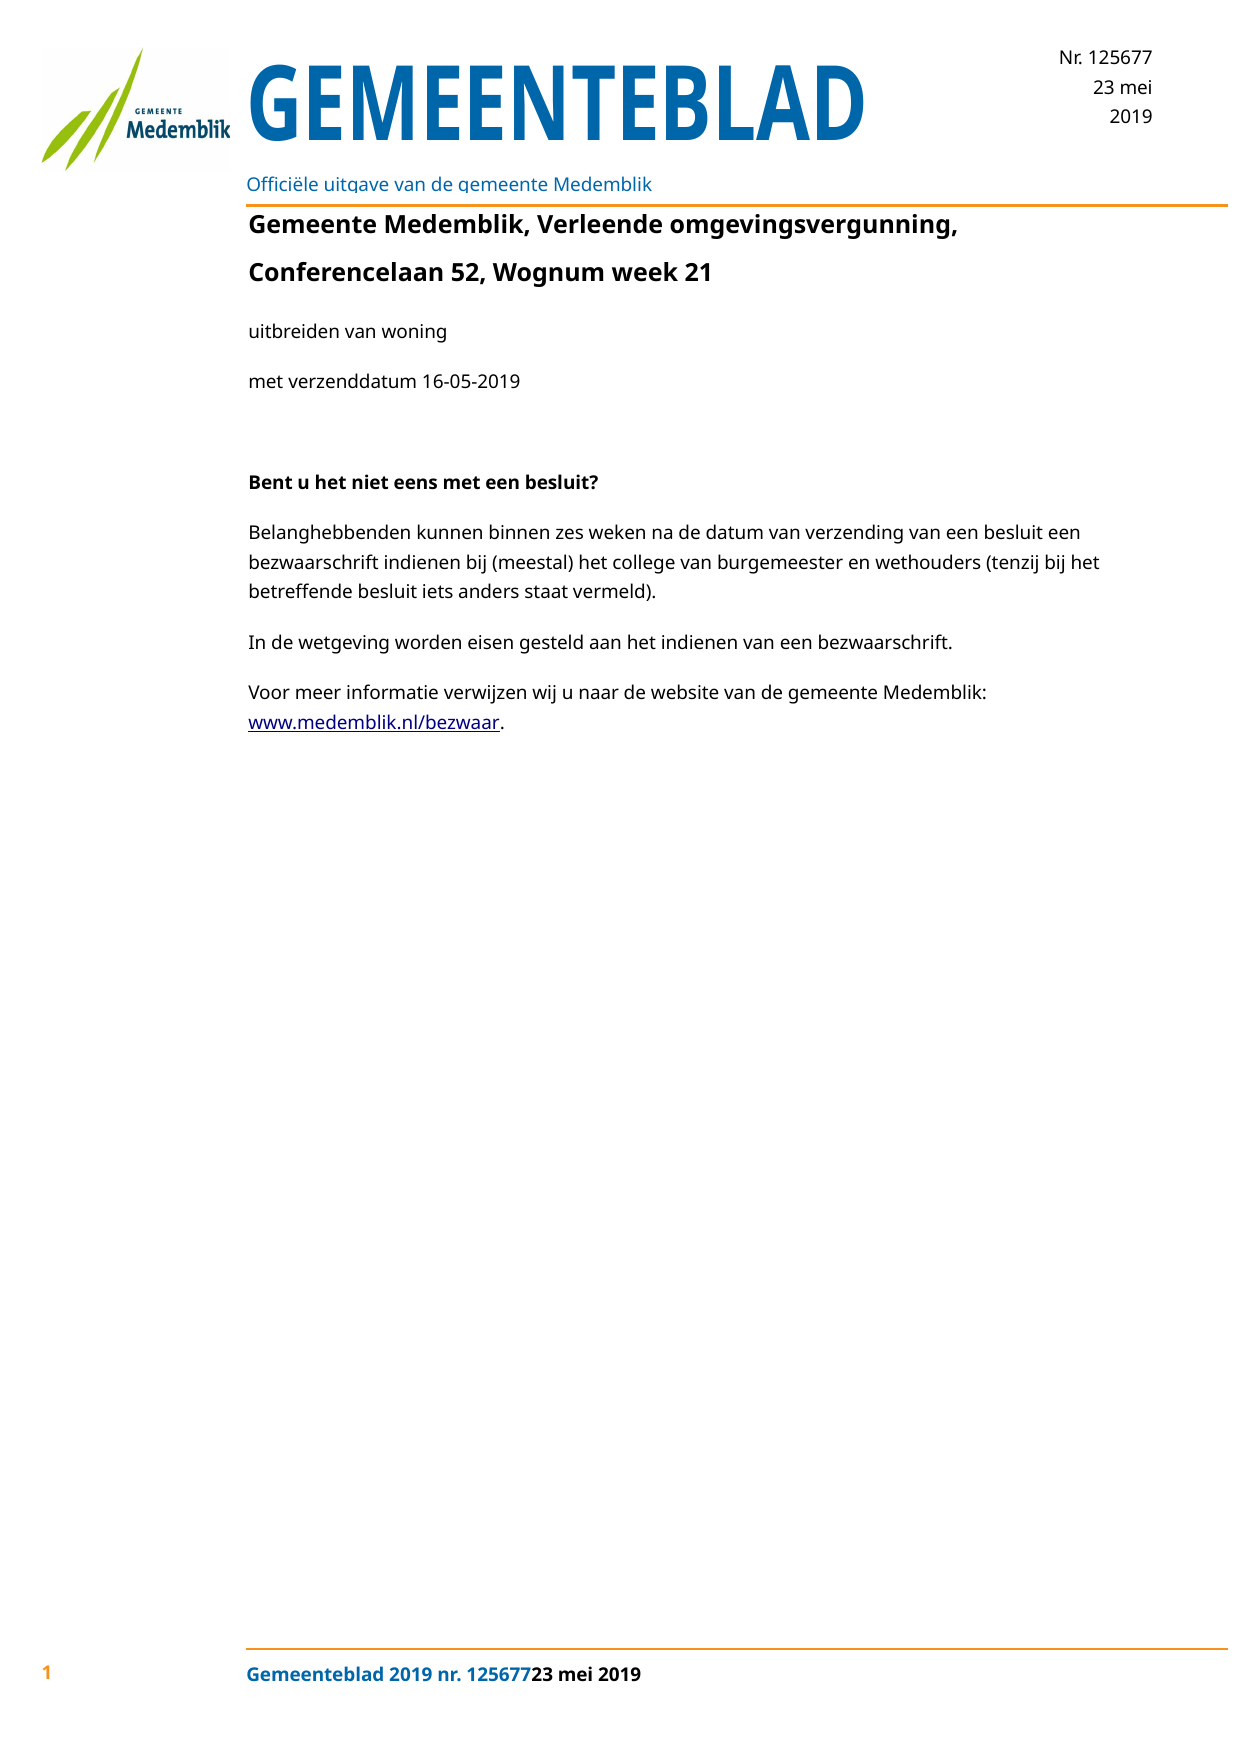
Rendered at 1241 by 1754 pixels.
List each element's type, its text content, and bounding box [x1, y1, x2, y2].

text met verzenddatum 16-05-2019 [248, 368, 1152, 394]
text In de wetgeving worden eisen gesteld aan het indienen van een bezwaarschrift. [248, 629, 1152, 655]
text Belanghebbenden kunnen binnen zes weken na de datum van verzending van een besluit een bezwaarschrift indienen bij (meestal) het college van burgemeester en wethouders (tenzij bij het betreffende besluit iets anders staat vermeld). [248, 519, 1152, 604]
picture [41, 47, 231, 172]
text Bent u het niet eens met een besluit? [248, 469, 1152, 495]
text Gemeente Medemblik, Verleende omgevingsvergunning, Conferencelaan 52, Wognum week 21 [248, 207, 1152, 288]
text uitbreiden van woning [248, 318, 1152, 344]
text Voor meer informatie verwijzen wij u naar de website van de gemeente Medemblik: www.medemblik.nl/bezwaar. [248, 679, 1152, 735]
